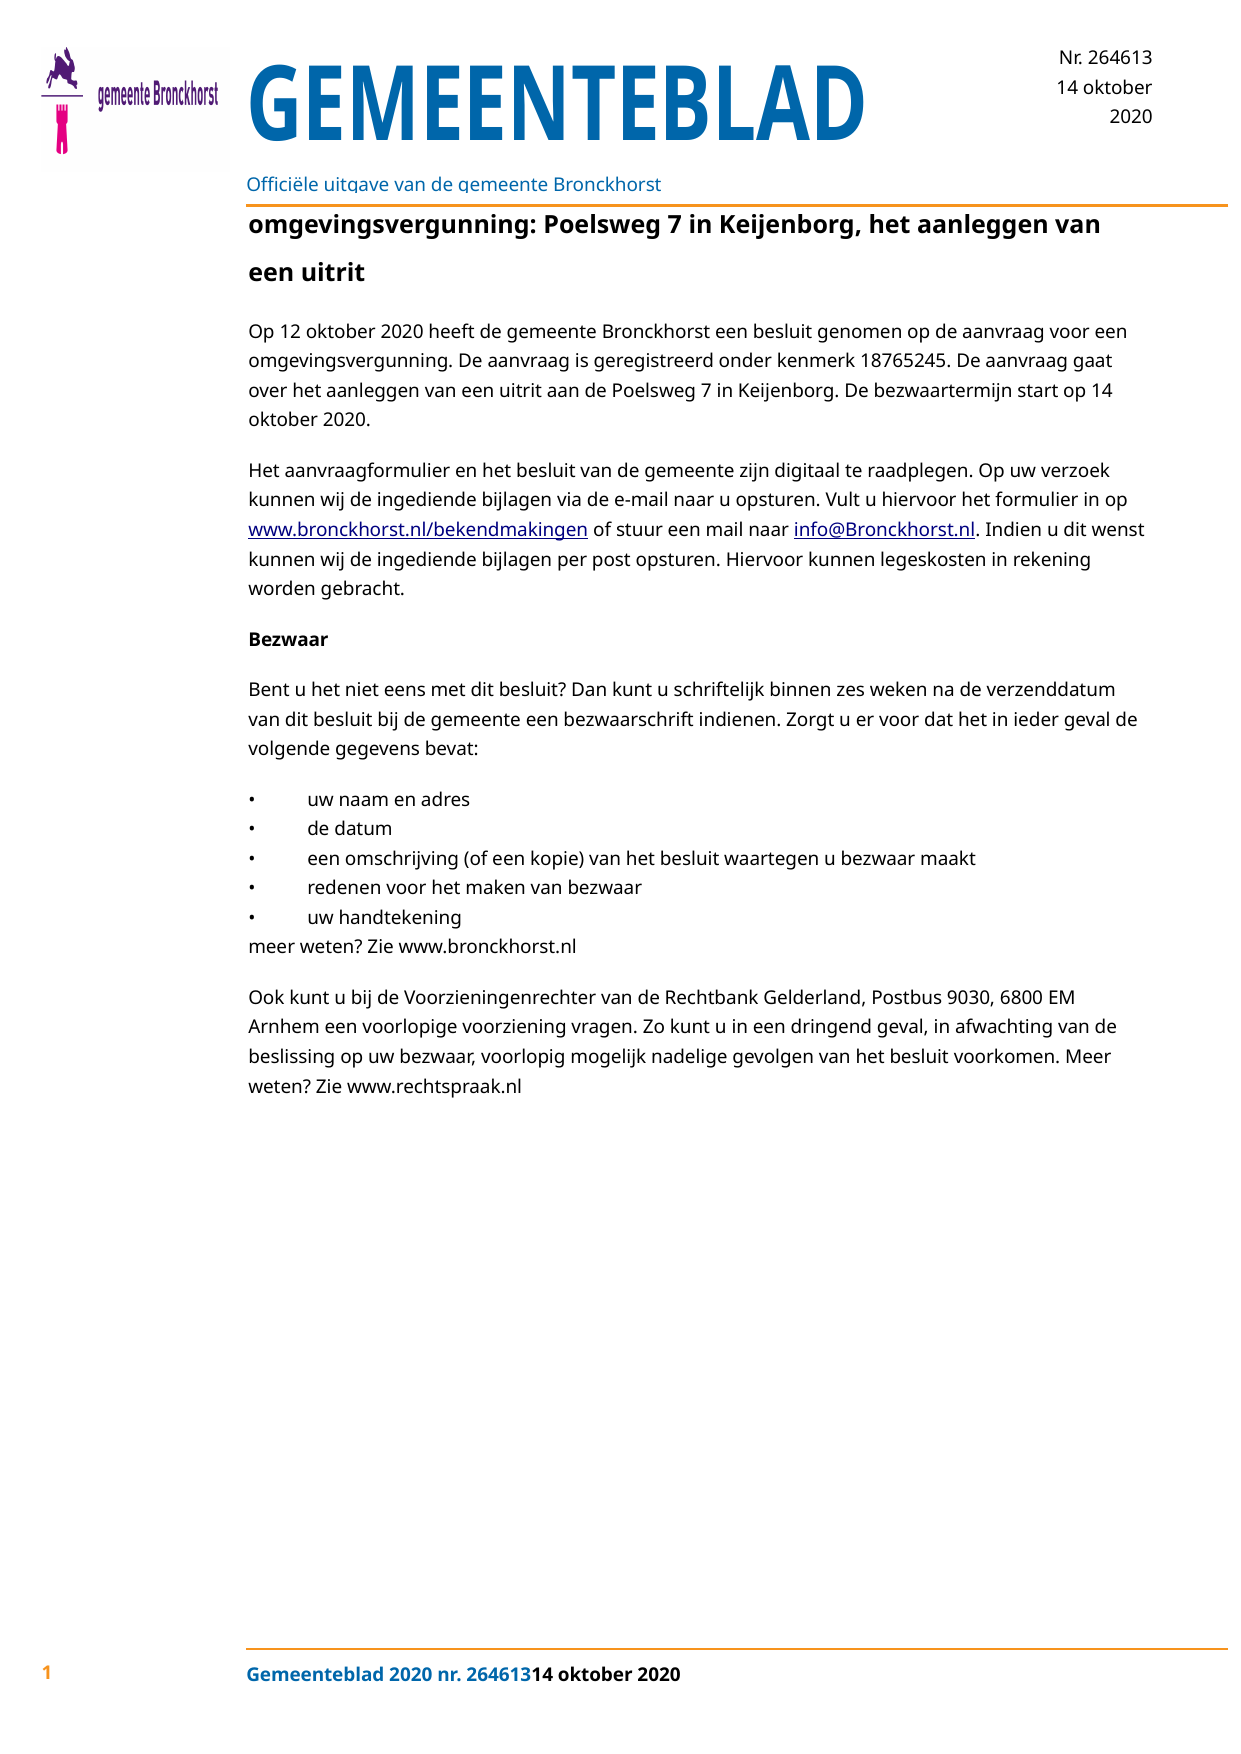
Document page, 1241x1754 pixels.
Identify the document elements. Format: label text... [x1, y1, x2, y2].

text Bezwaar [248, 626, 1152, 652]
text Het aanvraagformulier en het besluit van de gemeente zijn digitaal te raadplegen. Op uw verzoek kunnen wij de ingediende bijlagen via de e-mail naar u opsturen. Vult u hiervoor het formulier in op www.bronckhorst.nl/bekendmakingen of stuur een mail naar info@Bronckhorst.nl. Indien u dit wenst kunnen wij de ingediende bijlagen per post opsturen. Hiervoor kunnen legeskosten in rekening worden gebracht. [248, 457, 1152, 601]
text Op 12 oktober 2020 heeft de gemeente Bronckhorst een besluit genomen op de aanvraag voor een omgevingsvergunning. De aanvraag is geregistreerd onder kenmerk 18765245. De aanvraag gaat over het aanleggen van een uitrit aan de Poelsweg 7 in Keijenborg. De bezwaartermijn start op 14 oktober 2020. [248, 318, 1152, 432]
text meer weten? Zie www.bronckhorst.nl [248, 934, 1152, 959]
list uw naam en adres [248, 786, 1152, 812]
text Bent u het niet eens met dit besluit? Dan kunt u schriftelijk binnen zes weken na de verzenddatum van dit besluit bij de gemeente een bezwaarschrift indienen. Zorgt u er voor dat het in ieder geval de volgende gegevens bevat: [248, 676, 1152, 761]
picture [41, 47, 231, 172]
list een omschrijving (of een kopie) van het besluit waartegen u bezwaar maakt [248, 845, 1152, 871]
list uw handtekening [248, 904, 1152, 930]
list redenen voor het maken van bezwaar [248, 874, 1152, 900]
text Ook kunt u bij de Voorzieningenrechter van de Rechtbank Gelderland, Postbus 9030, 6800 EM Arnhem een voorlopige voorziening vragen. Zo kunt u in een dringend geval, in afwachting van de beslissing op uw bezwaar, voorlopig mogelijk nadelige gevolgen van het besluit voorkomen. Meer weten? Zie www.rechtspraak.nl [248, 984, 1152, 1099]
list de datum [248, 815, 1152, 841]
text omgevingsvergunning: Poelsweg 7 in Keijenborg, het aanleggen van een uitrit [248, 207, 1152, 288]
